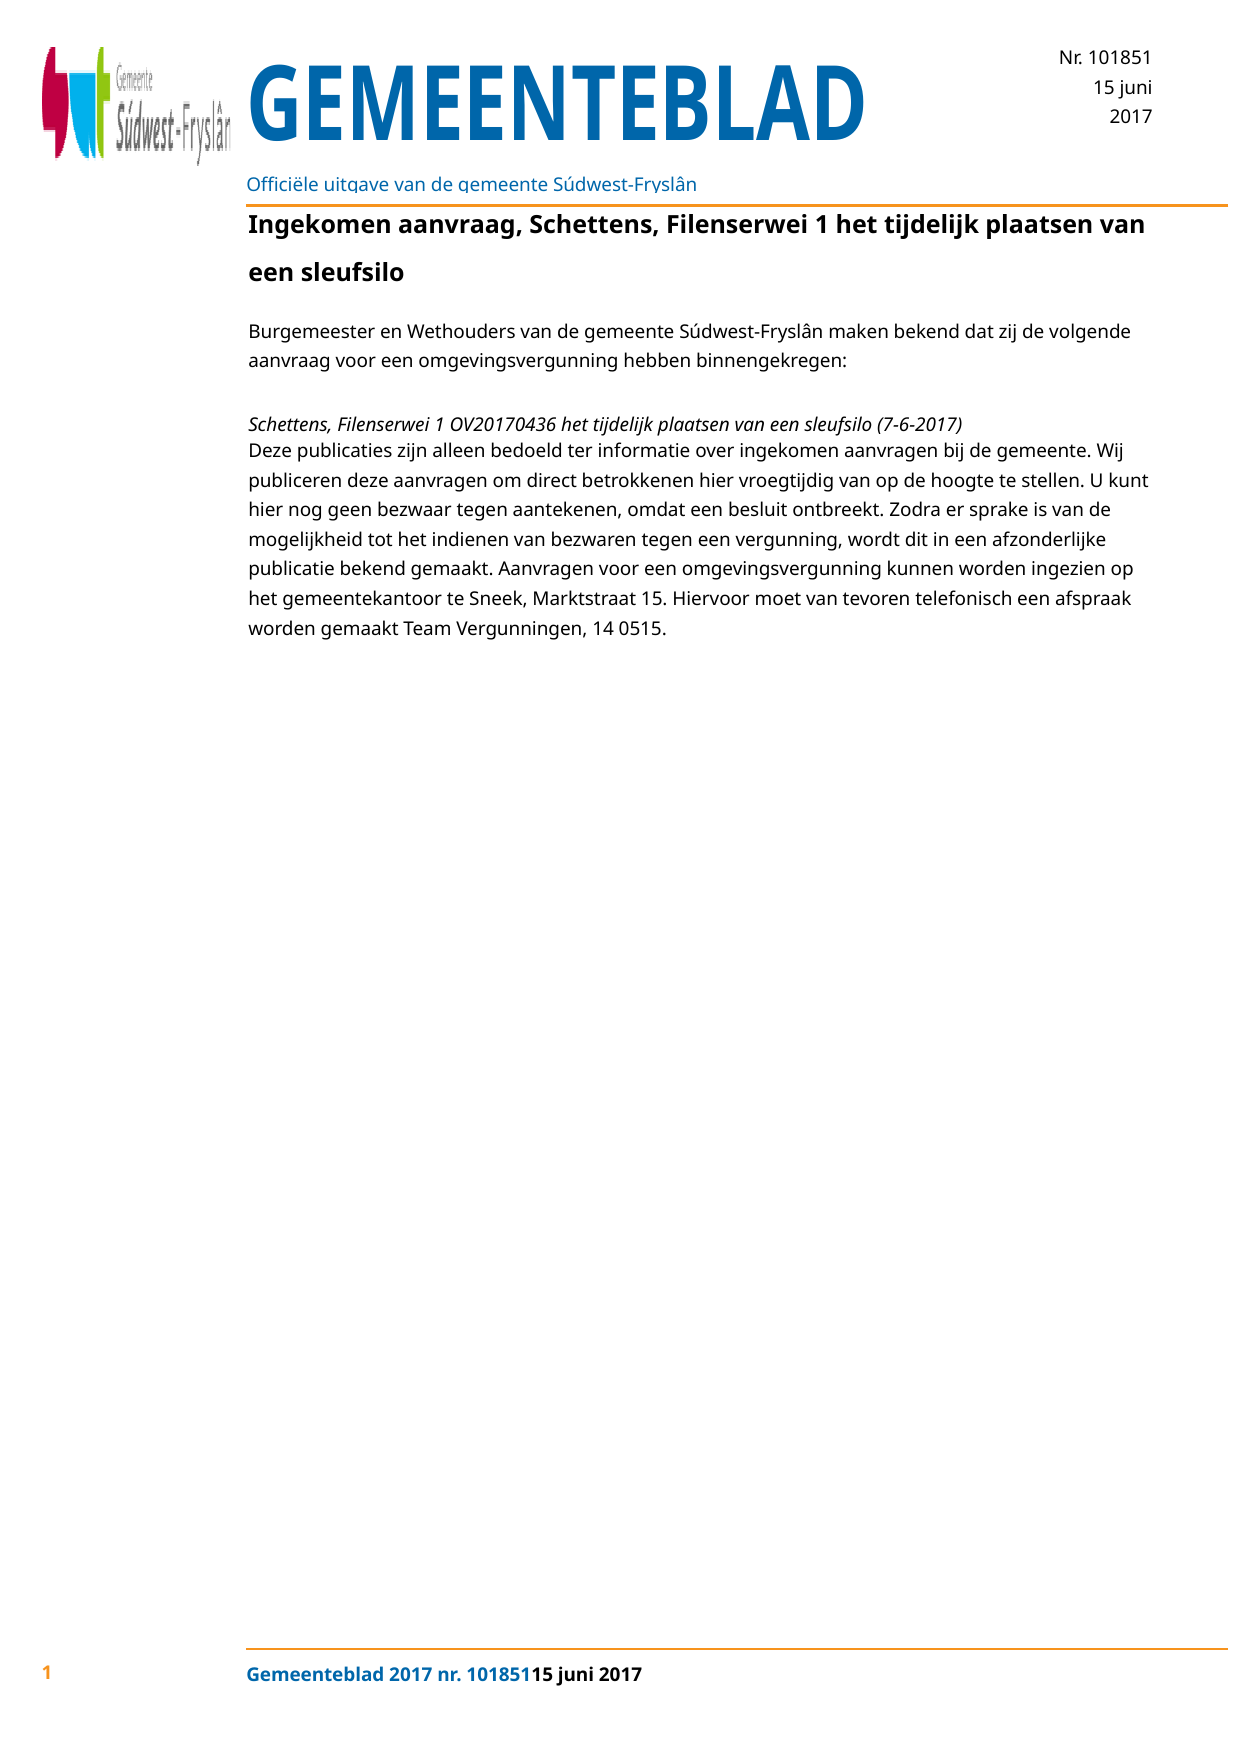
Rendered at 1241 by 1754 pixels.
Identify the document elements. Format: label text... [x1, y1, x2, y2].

text Schettens, Filenserwei 1 OV20170436 het tijdelijk plaatsen van een sleufsilo (7-6-2017) [248, 411, 1152, 437]
text Deze publicaties zijn alleen bedoeld ter informatie over ingekomen aanvragen bij de gemeente. Wij publiceren deze aanvragen om direct betrokkenen hier vroegtijdig van op de hoogte te stellen. U kunt hier nog geen bezwaar tegen aantekenen, omdat een besluit ontbreekt. Zodra er sprake is van de mogelijkheid tot het indienen van bezwaren tegen een vergunning, wordt dit in een afzonderlijke publicatie bekend gemaakt. Aanvragen voor een omgevingsvergunning kunnen worden ingezien op het gemeentekantoor te Sneek, Marktstraat 15. Hiervoor moet van tevoren telefonisch een afspraak worden gemaakt Team Vergunningen, 14 0515. [248, 437, 1152, 640]
picture [41, 47, 231, 172]
text Ingekomen aanvraag, Schettens, Filenserwei 1 het tijdelijk plaatsen van een sleufsilo [248, 207, 1152, 288]
text Burgemeester en Wethouders van de gemeente Súdwest-Fryslân maken bekend dat zij de volgende aanvraag voor een omgevingsvergunning hebben binnengekregen: [248, 318, 1152, 373]
